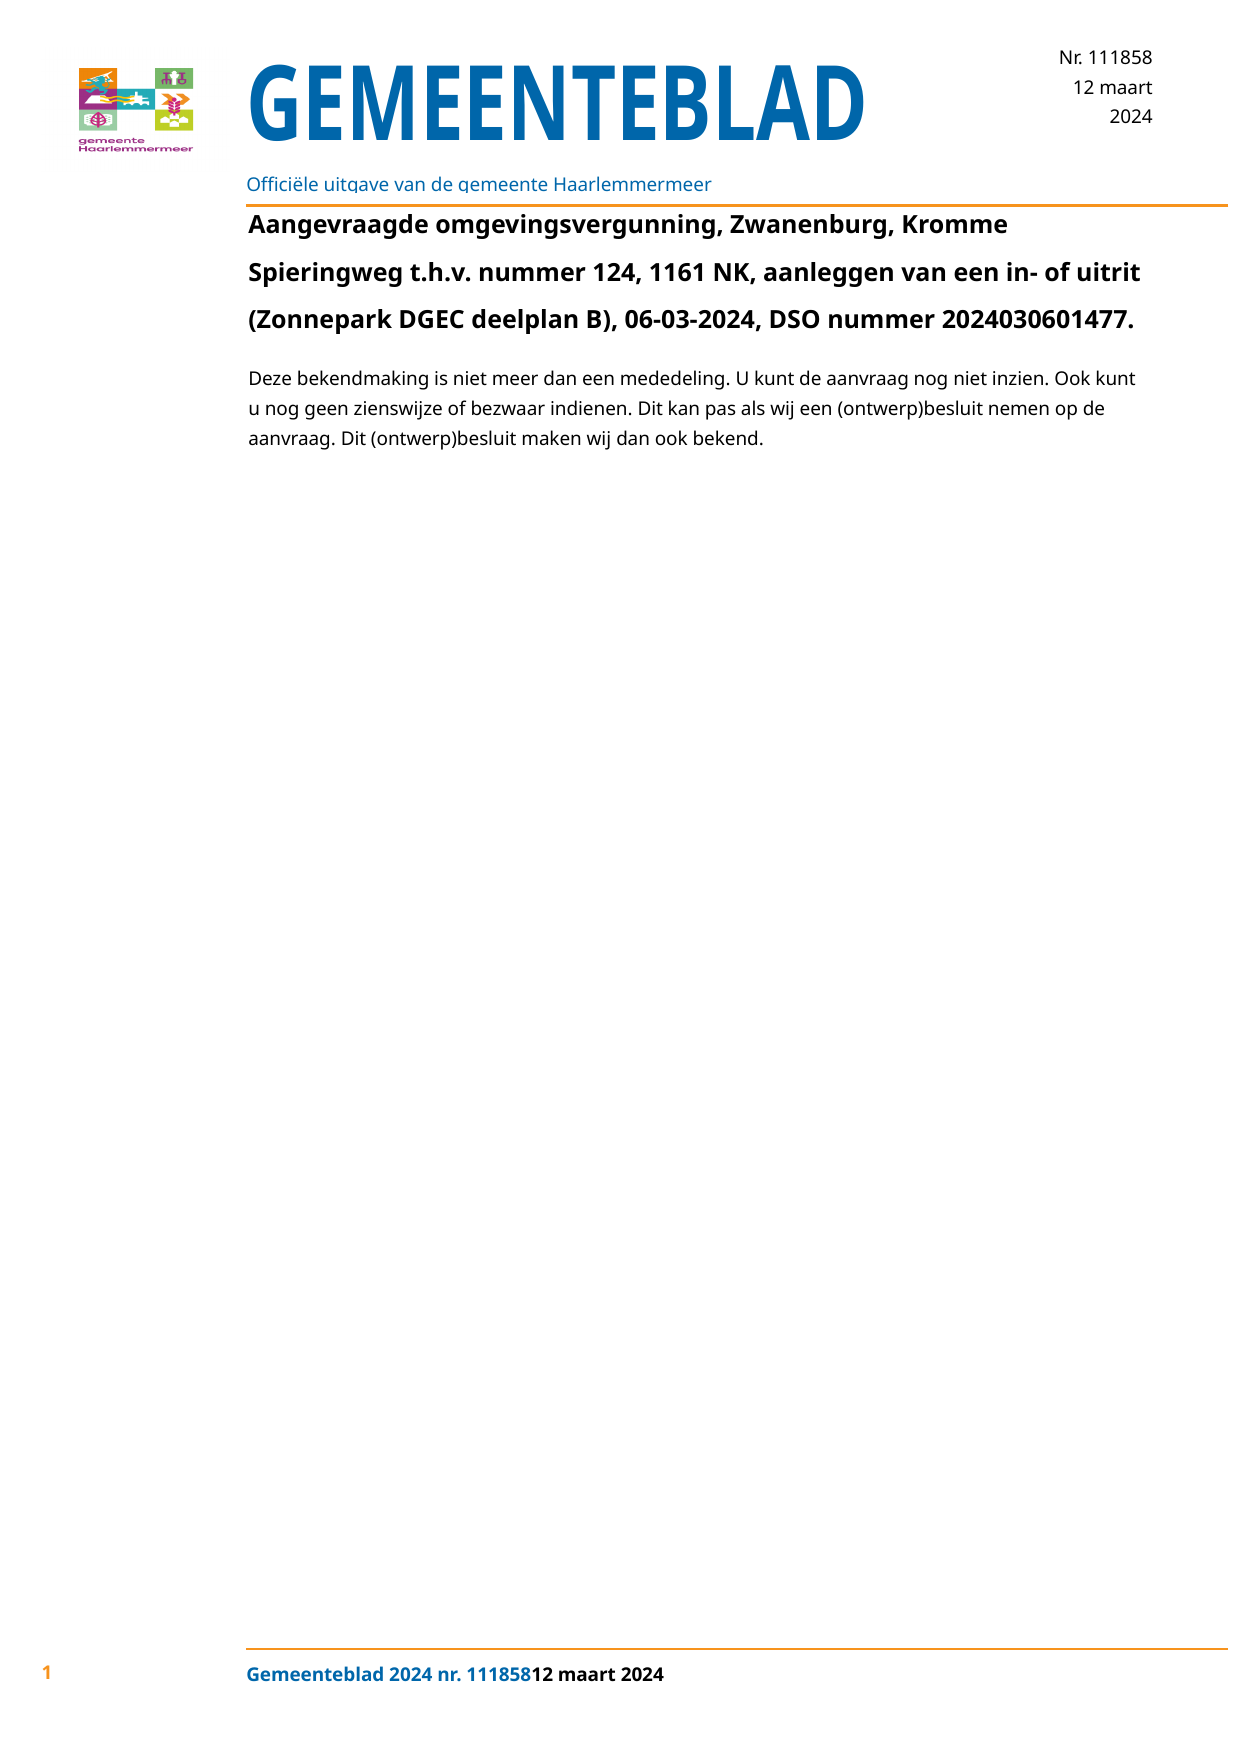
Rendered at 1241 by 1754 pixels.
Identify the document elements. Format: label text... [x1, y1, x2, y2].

text Aangevraagde omgevingsvergunning, Zwanenburg, Kromme Spieringweg t.h.v. nummer 124, 1161 NK, aanleggen van een in- of uitrit (Zonnepark DGEC deelplan B), 06-03-2024, DSO nummer 2024030601477. [248, 207, 1152, 336]
picture [41, 47, 231, 172]
text Deze bekendmaking is niet meer dan een mededeling. U kunt de aanvraag nog niet inzien. Ook kunt u nog geen zienswijze of bezwaar indienen. Dit kan pas als wij een (ontwerp)besluit nemen op de aanvraag. Dit (ontwerp)besluit maken wij dan ook bekend. [248, 366, 1152, 450]
